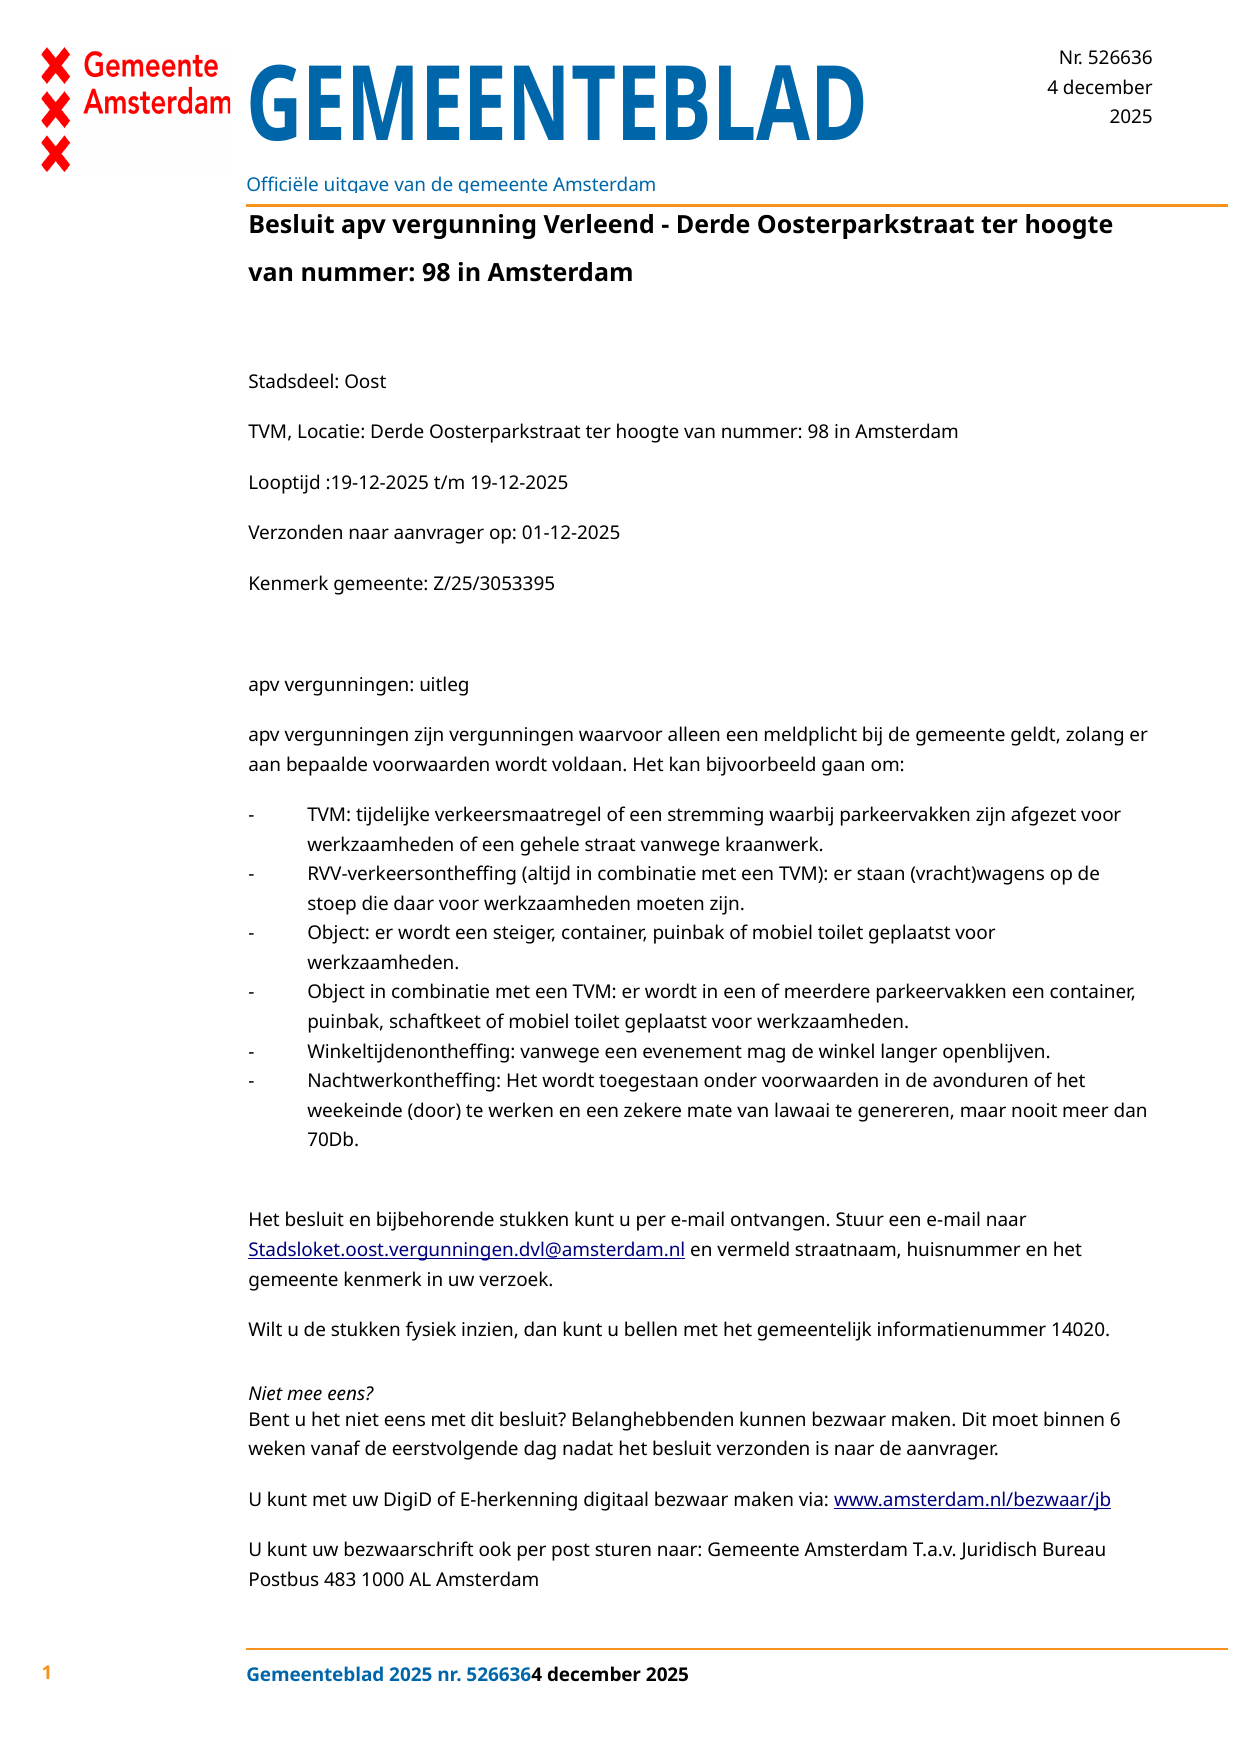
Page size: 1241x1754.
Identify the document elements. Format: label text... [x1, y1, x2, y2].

list Winkeltijdenontheffing: vanwege een evenement mag de winkel langer openblijven. [248, 1038, 1152, 1064]
text apv vergunningen: uitleg [248, 671, 1152, 697]
text Kenmerk gemeente: Z/25/3053395 [248, 570, 1152, 596]
text Het besluit en bijbehorende stukken kunt u per e-mail ontvangen. Stuur een e-mail naar Stadsloket.oost.vergunningen.dvl@amsterdam.nl en vermeld straatnaam, huisnummer en het gemeente kenmerk in uw verzoek. [248, 1207, 1152, 1292]
text Niet mee eens? [248, 1380, 1152, 1406]
list Object: er wordt een steiger, container, puinbak of mobiel toilet geplaatst voor werkzaamheden. [248, 919, 1152, 975]
text Wilt u de stukken fysiek inzien, dan kunt u bellen met het gemeentelijk informatienummer 14020. [248, 1316, 1152, 1342]
text Looptijd :19-12-2025 t/m 19-12-2025 [248, 469, 1152, 495]
list TVM: tijdelijke verkeersmaatregel of een stremming waarbij parkeervakken zijn afgezet voor werkzaamheden of een gehele straat vanwege kraanwerk. [248, 801, 1152, 857]
list Nachtwerkontheffing: Het wordt toegestaan onder voorwaarden in de avonduren of het weekeinde (door) te werken en een zekere mate van lawaai te genereren, maar nooit meer dan 70Db. [248, 1067, 1152, 1152]
text Stadsdeel: Oost [248, 368, 1152, 394]
text TVM, Locatie: Derde Oosterparkstraat ter hoogte van nummer: 98 in Amsterdam [248, 419, 1152, 444]
text Verzonden naar aanvrager op: 01-12-2025 [248, 519, 1152, 545]
text U kunt uw bezwaarschrift ook per post sturen naar: Gemeente Amsterdam T.a.v. Juridisch Bureau Postbus 483 1000 AL Amsterdam [248, 1536, 1152, 1592]
text Bent u het niet eens met dit besluit? Belanghebbenden kunnen bezwaar maken. Dit moet binnen 6 weken vanaf de eerstvolgende dag nadat het besluit verzonden is naar de aanvrager. [248, 1406, 1152, 1461]
text Besluit apv vergunning Verleend - Derde Oosterparkstraat ter hoogte van nummer: 98 in Amsterdam [248, 207, 1152, 288]
picture [41, 47, 231, 172]
text apv vergunningen zijn vergunningen waarvoor alleen een meldplicht bij de gemeente geldt, zolang er aan bepaalde voorwaarden wordt voldaan. Het kan bijvoorbeeld gaan om: [248, 721, 1152, 777]
text U kunt met uw DigiD of E-herkenning digitaal bezwaar maken via: www.amsterdam.nl/bezwaar/jb [248, 1486, 1152, 1512]
list RVV-verkeersontheffing (altijd in combinatie met een TVM): er staan (vracht)wagens op de stoep die daar voor werkzaamheden moeten zijn. [248, 860, 1152, 916]
list Object in combinatie met een TVM: er wordt in een of meerdere parkeervakken een container, puinbak, schaftkeet of mobiel toilet geplaatst voor werkzaamheden. [248, 979, 1152, 1034]
